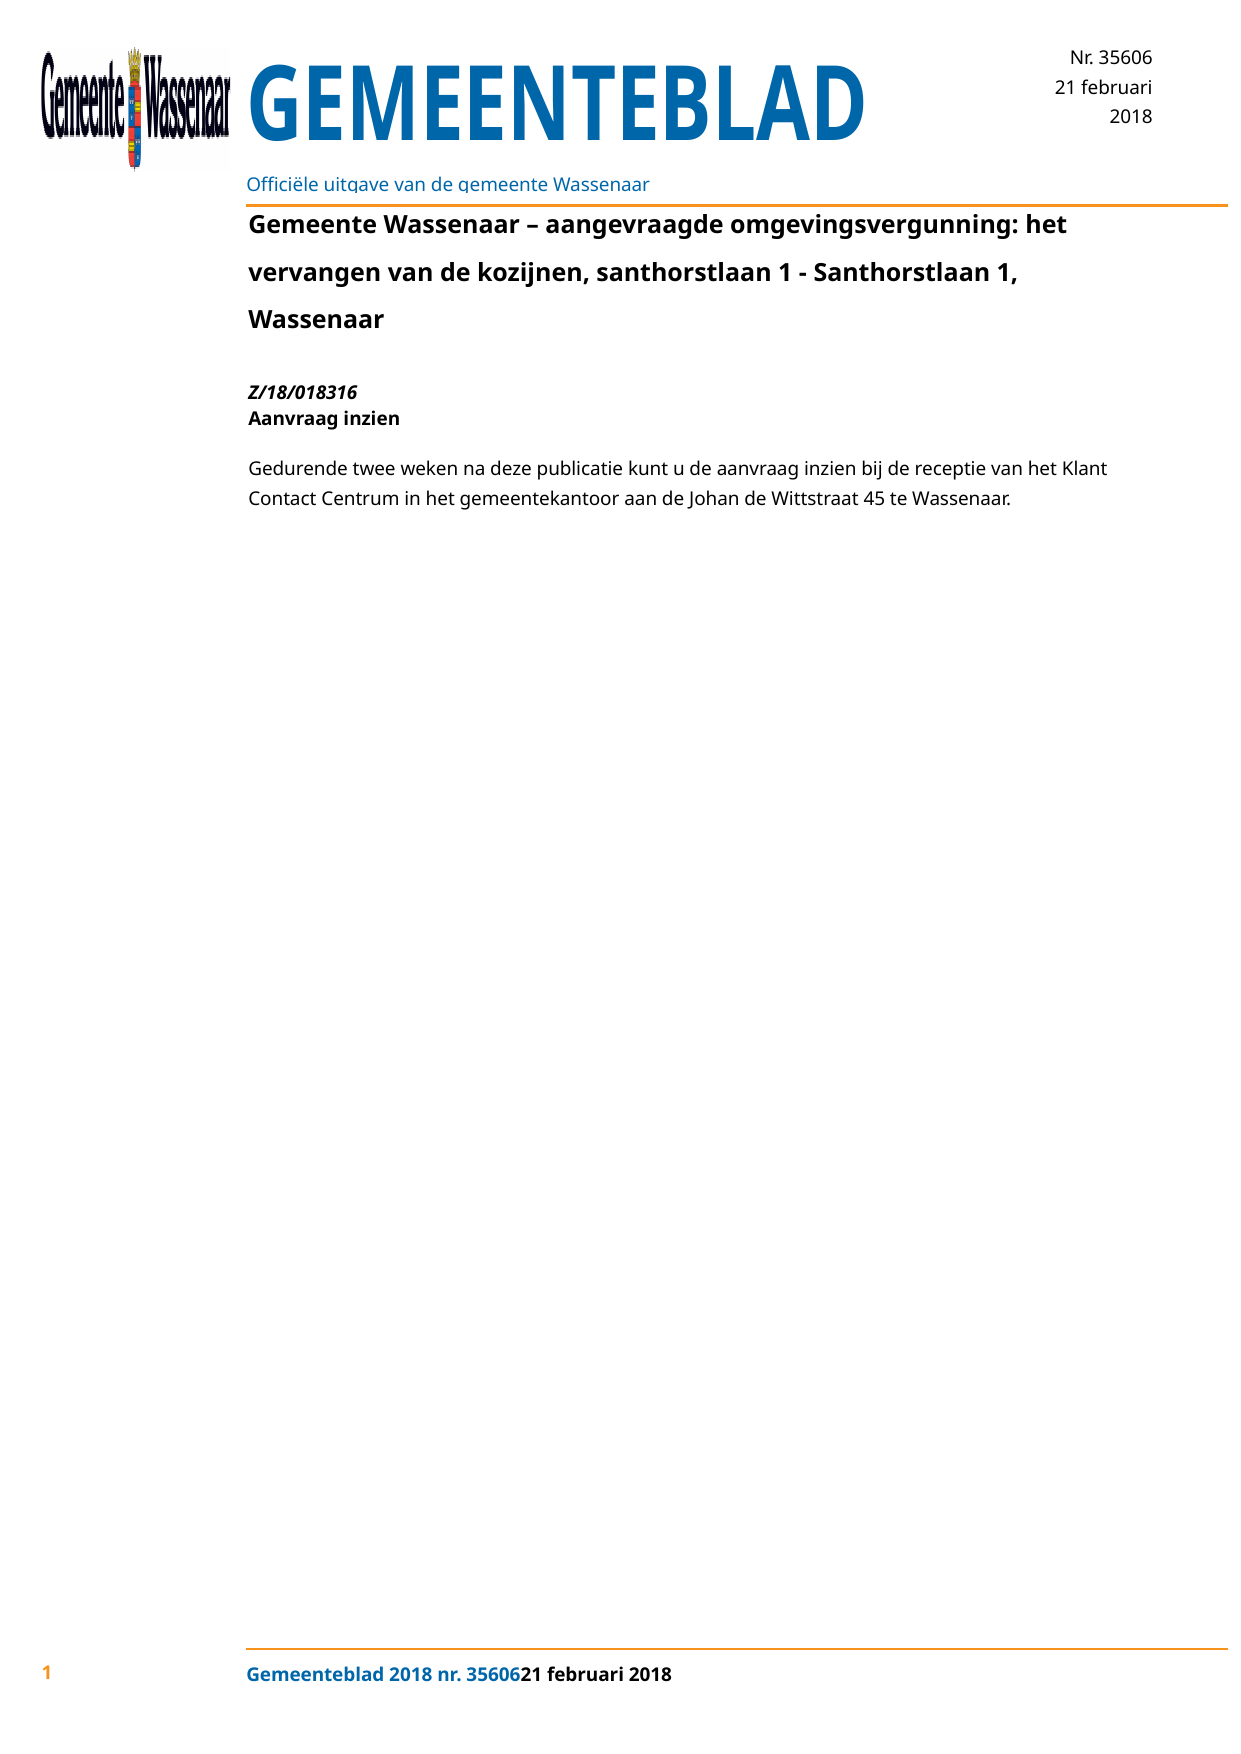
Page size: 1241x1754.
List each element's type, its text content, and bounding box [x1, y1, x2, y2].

text Gedurende twee weken na deze publicatie kunt u de aanvraag inzien bij de receptie van het Klant Contact Centrum in het gemeentekantoor aan de Johan de Wittstraat 45 te Wassenaar. [248, 455, 1152, 511]
text Z/18/018316 [248, 379, 1152, 405]
picture [41, 47, 231, 172]
text Gemeente Wassenaar – aangevraagde omgevingsvergunning: het vervangen van de kozijnen, santhorstlaan 1 - Santhorstlaan 1, Wassenaar [248, 207, 1152, 336]
text Aanvraag inzien [248, 405, 1152, 431]
